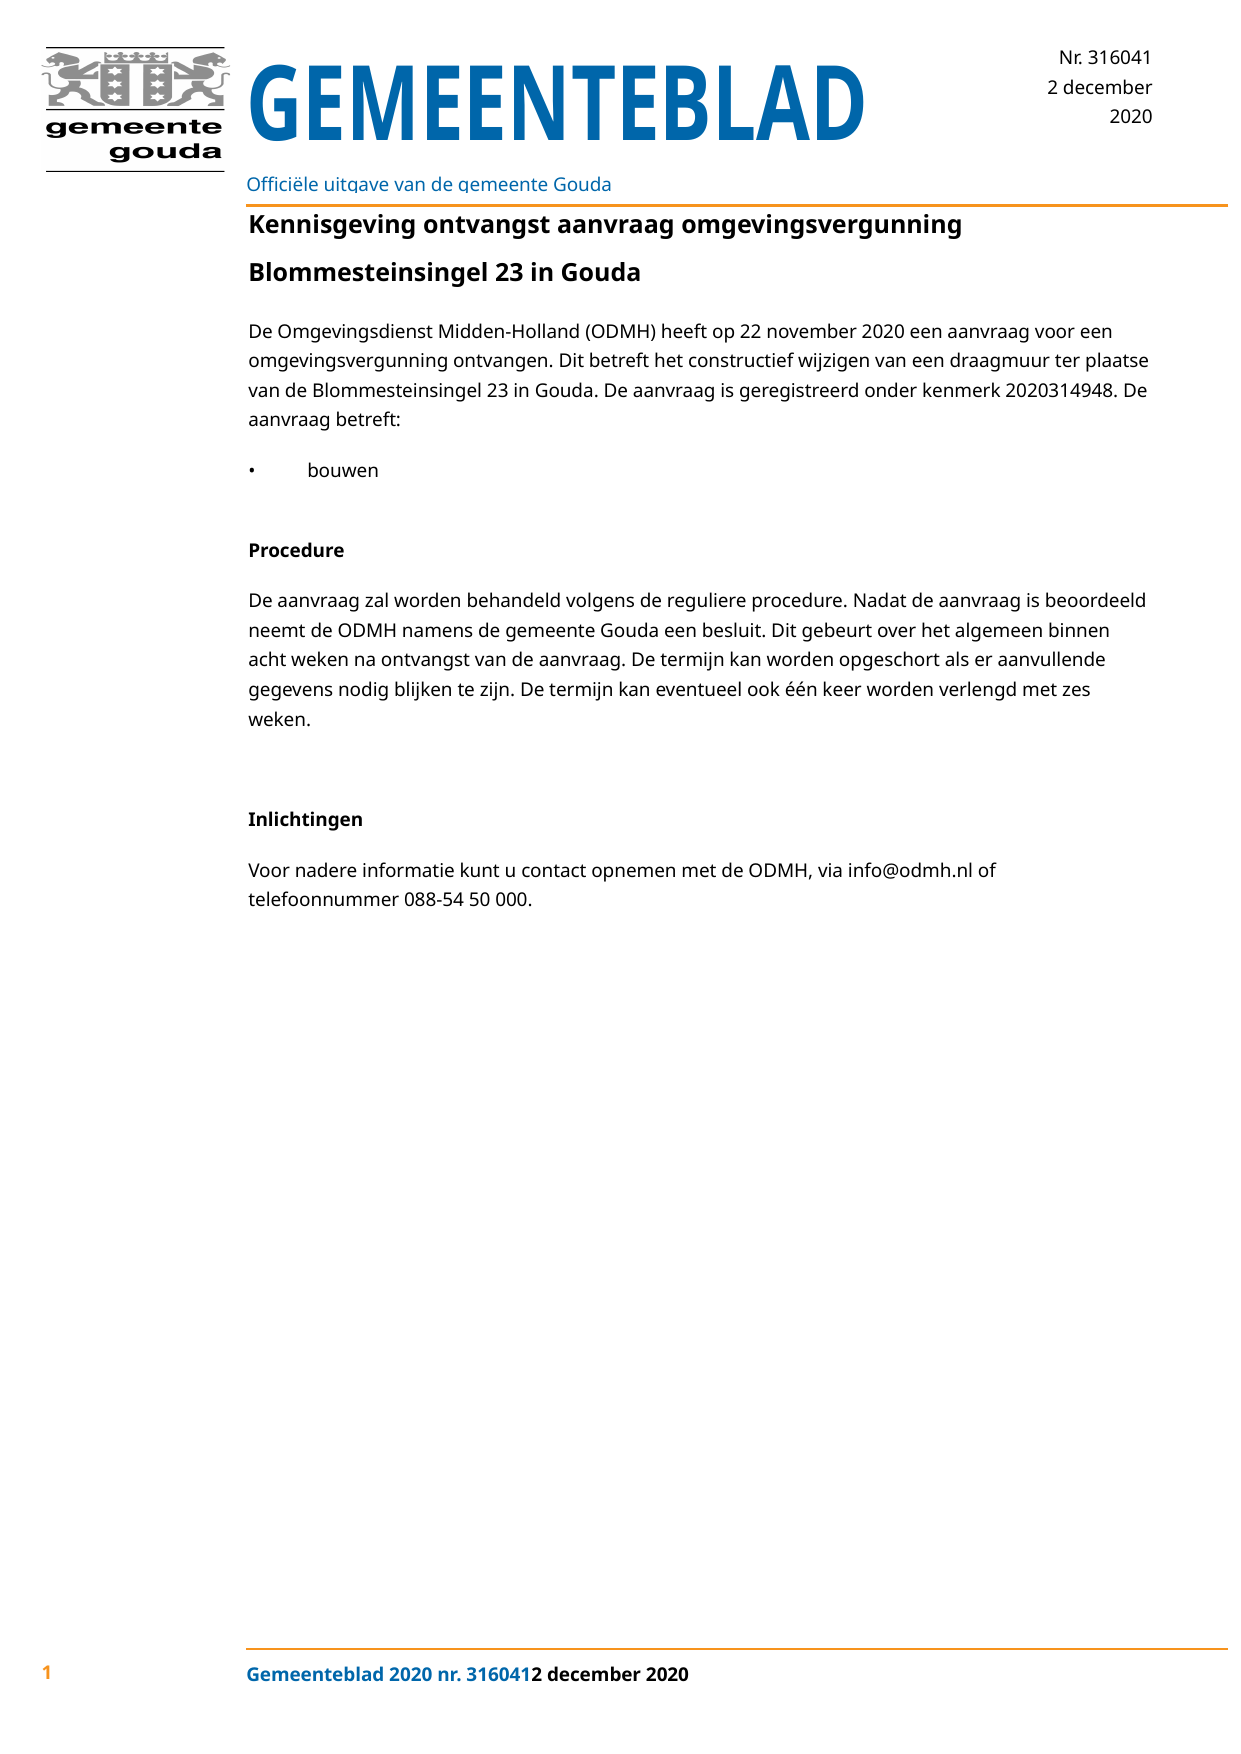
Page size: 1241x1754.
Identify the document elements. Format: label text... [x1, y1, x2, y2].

text Procedure [248, 537, 1152, 563]
text De aanvraag zal worden behandeld volgens de reguliere procedure. Nadat de aanvraag is beoordeeld neemt de ODMH namens de gemeente Gouda een besluit. Dit gebeurt over het algemeen binnen acht weken na ontvangst van de aanvraag. De termijn kan worden opgeschort als er aanvullende gegevens nodig blijken te zijn. De termijn kan eventueel ook één keer worden verlengd met zes weken. [248, 587, 1152, 732]
text De Omgevingsdienst Midden-Holland (ODMH) heeft op 22 november 2020 een aanvraag voor een omgevingsvergunning ontvangen. Dit betreft het constructief wijzigen van een draagmuur ter plaatse van de Blommesteinsingel 23 in Gouda. De aanvraag is geregistreerd onder kenmerk 2020314948. De aanvraag betreft: [248, 318, 1152, 432]
text Kennisgeving ontvangst aanvraag omgevingsvergunning Blommesteinsingel 23 in Gouda [248, 207, 1152, 288]
list bouwen [248, 457, 1152, 483]
text Inlichtingen [248, 807, 1152, 832]
picture [41, 47, 231, 172]
text Voor nadere informatie kunt u contact opnemen met de ODMH, via info@odmh.nl of telefoonnummer 088-54 50 000. [248, 857, 1152, 912]
